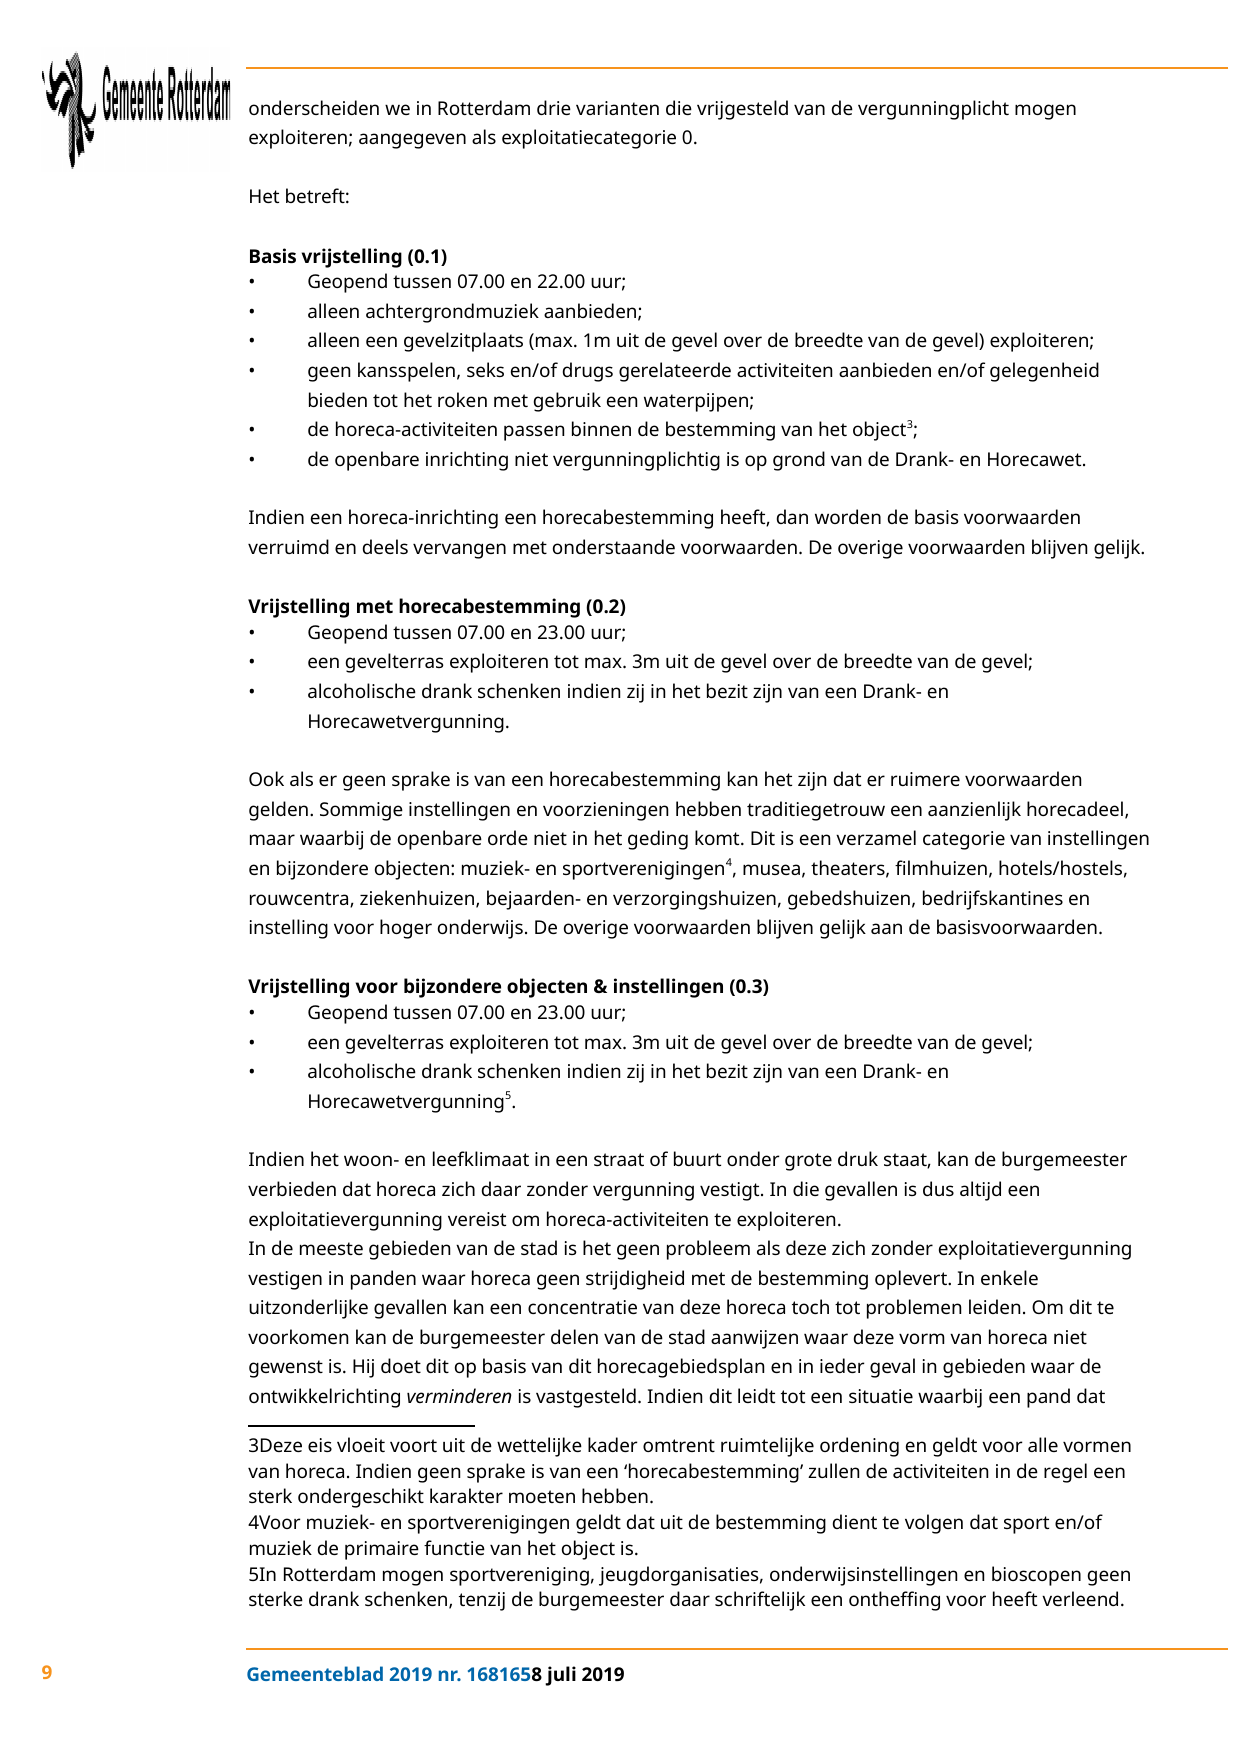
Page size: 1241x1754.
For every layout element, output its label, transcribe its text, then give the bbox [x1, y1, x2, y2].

table_header Vrijstelling met horecabestemming (0.2) [248, 594, 1152, 619]
table_header Vrijstelling voor bijzondere objecten & instellingen (0.3) [248, 974, 1152, 999]
text Indien het woon- en leefklimaat in een straat of buurt onder grote druk staat, kan de burgemeester verbieden dat horeca zich daar zonder vergunning vestigt. In die gevallen is dus altijd een exploitatievergunning vereist om horeca-activiteiten te exploiteren. [248, 1147, 1152, 1232]
picture [41, 47, 231, 172]
text In de meeste gebieden van de stad is het geen probleem als deze zich zonder exploitatievergunning vestigen in panden waar horeca geen strijdigheid met de bestemming oplevert. In enkele uitzonderlijke gevallen kan een concentratie van deze horeca toch tot problemen leiden. Om dit te voorkomen kan de burgemeester delen van de stad aanwijzen waar deze vorm van horeca niet gewenst is. Hij doet dit op basis van dit horecagebiedsplan en in ieder geval in gebieden waar de ontwikkelrichting verminderen is vastgesteld. Indien dit leidt tot een situatie waarbij een pand dat [248, 1235, 1152, 1409]
table_cell Geopend tussen 07.00 en 23.00 uur; een gevelterras exploiteren tot max. 3m uit de gevel over de breedte van de gevel; alcoholische drank schenken indien zij in het bezit zijn van een Drank- en Horecawetvergunning. [248, 619, 1152, 734]
table_cell Geopend tussen 07.00 en 23.00 uur; een gevelterras exploiteren tot max. 3m uit de gevel over de breedte van de gevel; alcoholische drank schenken indien zij in het bezit zijn van een Drank- en Horecawetvergunning. [248, 999, 1152, 1114]
table_header Basis vrijstelling (0.1) [248, 243, 1152, 268]
text Voor muziek- en sportverenigingen geldt dat uit de bestemming dient te volgen dat sport en/of muziek de primaire functie van het object is. [248, 1509, 1152, 1561]
table_cell Geopend tussen 07.00 en 22.00 uur; alleen achtergrondmuziek aanbieden; alleen een gevelzitplaats (max. 1m uit de gevel over de breedte van de gevel) exploiteren; geen kansspelen, seks en/of drugs gerelateerde activiteiten aanbieden en/of gelegenheid bieden tot het roken met gebruik een waterpijpen; de horeca-activiteiten passen binnen de bestemming van het object; de openbare inrichting niet vergunningplichtig is op grond van de Drank- en Horecawet. [248, 269, 1152, 472]
text Ook als er geen sprake is van een horecabestemming kan het zijn dat er ruimere voorwaarden gelden. Sommige instellingen en voorzieningen hebben traditiegetrouw een aanzienlijk horecadeel, maar waarbij de openbare orde niet in het geding komt. Dit is een verzamel categorie van instellingen en bijzondere objecten: muziek- en sportverenigingen, musea, theaters, filmhuizen, hotels/hostels, rouwcentra, ziekenhuizen, bejaarden- en verzorgingshuizen, gebedshuizen, bedrijfskantines en instelling voor hoger onderwijs. De overige voorwaarden blijven gelijk aan de basisvoorwaarden. [248, 766, 1152, 940]
text Indien een horeca-inrichting een horecabestemming heeft, dan worden de basis voorwaarden verruimd en deels vervangen met onderstaande voorwaarden. De overige voorwaarden blijven gelijk. [248, 504, 1152, 560]
text Het betreft: [248, 183, 1152, 209]
text onderscheiden we in Rotterdam drie varianten die vrijgesteld van de vergunningplicht mogen exploiteren; aangegeven als exploitatiecategorie 0. [248, 95, 1152, 150]
